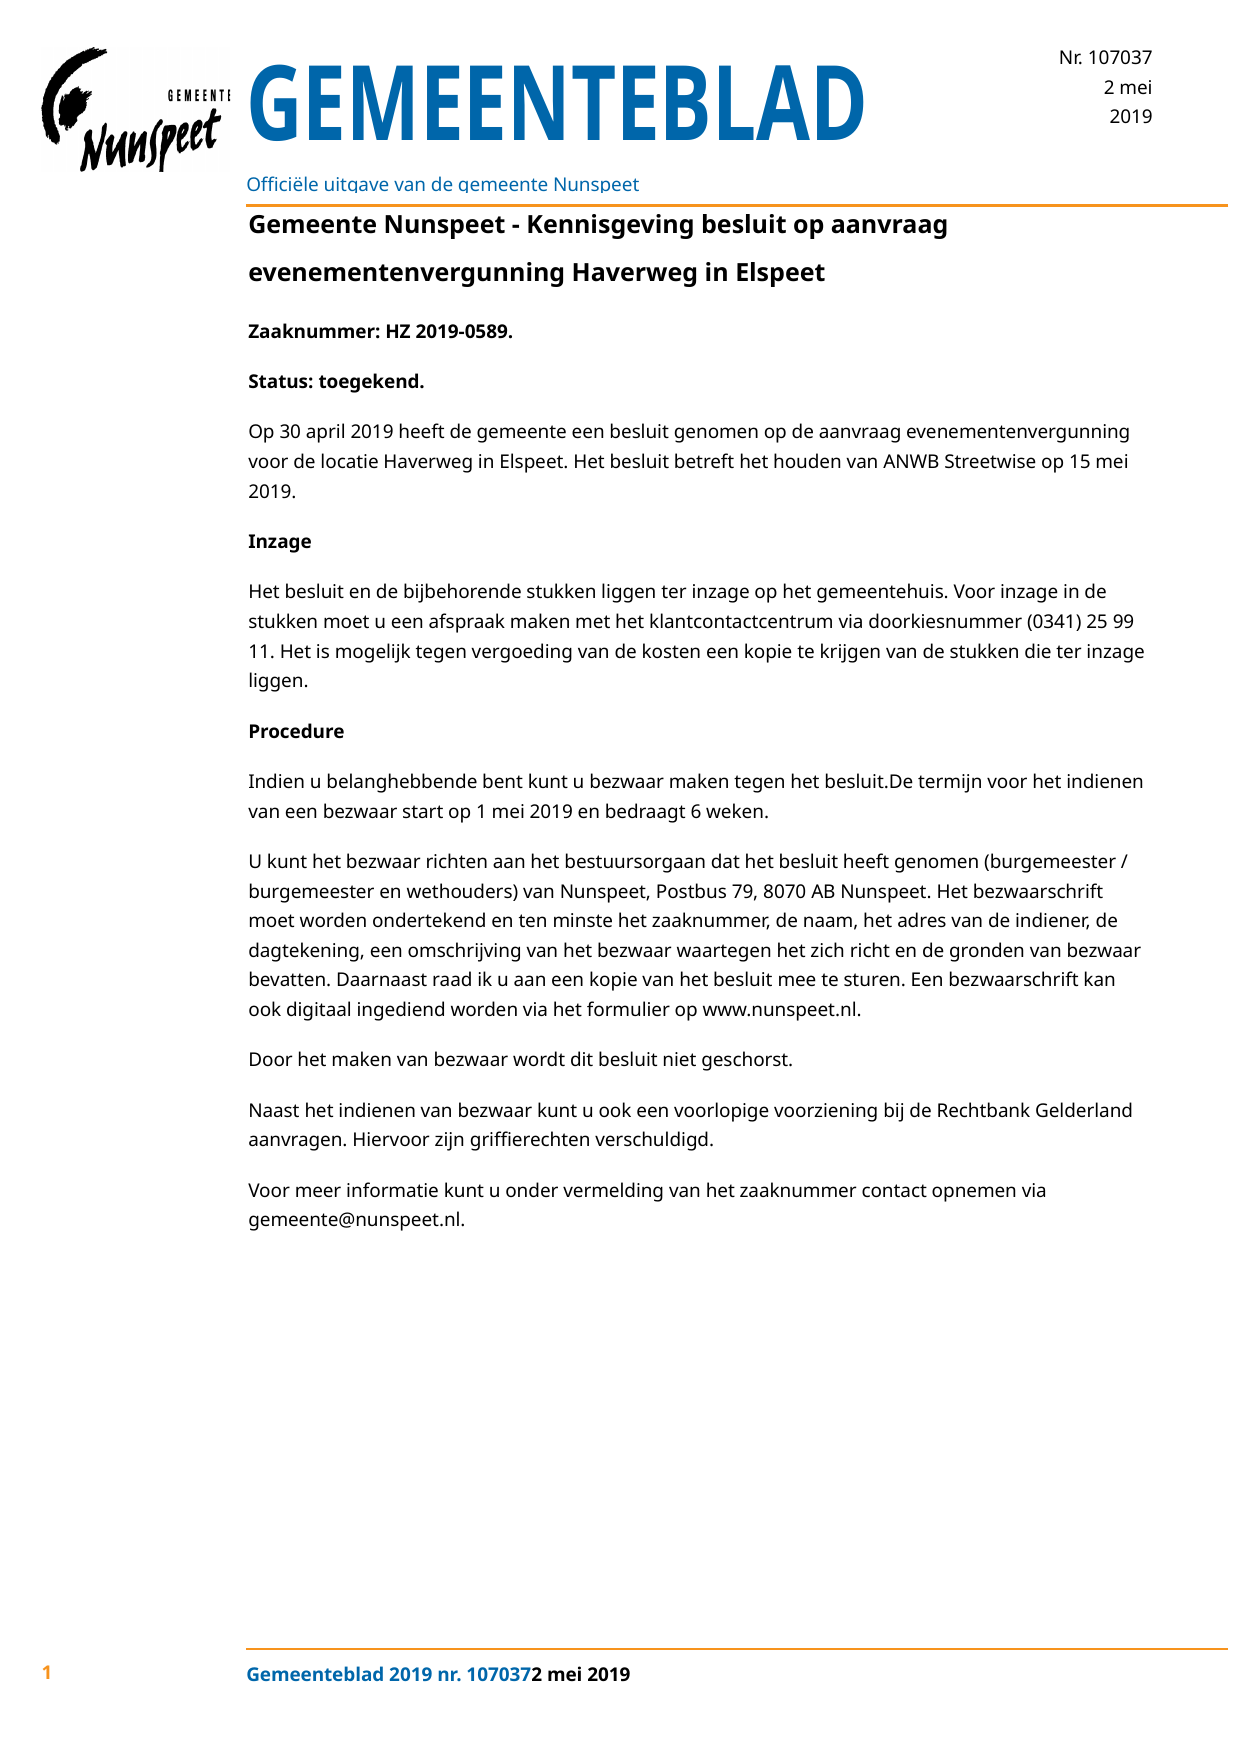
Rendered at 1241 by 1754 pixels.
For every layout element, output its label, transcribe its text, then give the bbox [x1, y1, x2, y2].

text Status: toegekend. [248, 368, 1152, 394]
text Het besluit en de bijbehorende stukken liggen ter inzage op het gemeentehuis. Voor inzage in de stukken moet u een afspraak maken met het klantcontactcentrum via doorkiesnummer (0341) 25 99 11. Het is mogelijk tegen vergoeding van de kosten een kopie te krijgen van de stukken die ter inzage liggen. [248, 579, 1152, 693]
text Voor meer informatie kunt u onder vermelding van het zaaknummer contact opnemen via gemeente@nunspeet.nl. [248, 1177, 1152, 1232]
text Procedure [248, 718, 1152, 744]
text Gemeente Nunspeet - Kennisgeving besluit op aanvraag evenementenvergunning Haverweg in Elspeet [248, 207, 1152, 288]
text U kunt het bezwaar richten aan het bestuursorgaan dat het besluit heeft genomen (burgemeester / burgemeester en wethouders) van Nunspeet, Postbus 79, 8070 AB Nunspeet. Het bezwaarschrift moet worden ondertekend en ten minste het zaaknummer, de naam, het adres van de indiener, de dagtekening, een omschrijving van het bezwaar waartegen het zich richt en de gronden van bezwaar bevatten. Daarnaast raad ik u aan een kopie van het besluit mee te sturen. Een bezwaarschrift kan ook digitaal ingediend worden via het formulier op www.nunspeet.nl. [248, 848, 1152, 1022]
text Door het maken van bezwaar wordt dit besluit niet geschorst. [248, 1047, 1152, 1072]
text Op 30 april 2019 heeft de gemeente een besluit genomen op de aanvraag evenementenvergunning voor de locatie Haverweg in Elspeet. Het besluit betreft het houden van ANWB Streetwise op 15 mei 2019. [248, 419, 1152, 504]
text Indien u belanghebbende bent kunt u bezwaar maken tegen het besluit.De termijn voor het indienen van een bezwaar start op 1 mei 2019 en bedraagt 6 weken. [248, 768, 1152, 824]
picture [41, 47, 231, 172]
text Zaaknummer: HZ 2019-0589. [248, 318, 1152, 344]
text Inzage [248, 528, 1152, 554]
text Naast het indienen van bezwaar kunt u ook een voorlopige voorziening bij de Rechtbank Gelderland aanvragen. Hiervoor zijn griffierechten verschuldigd. [248, 1097, 1152, 1152]
